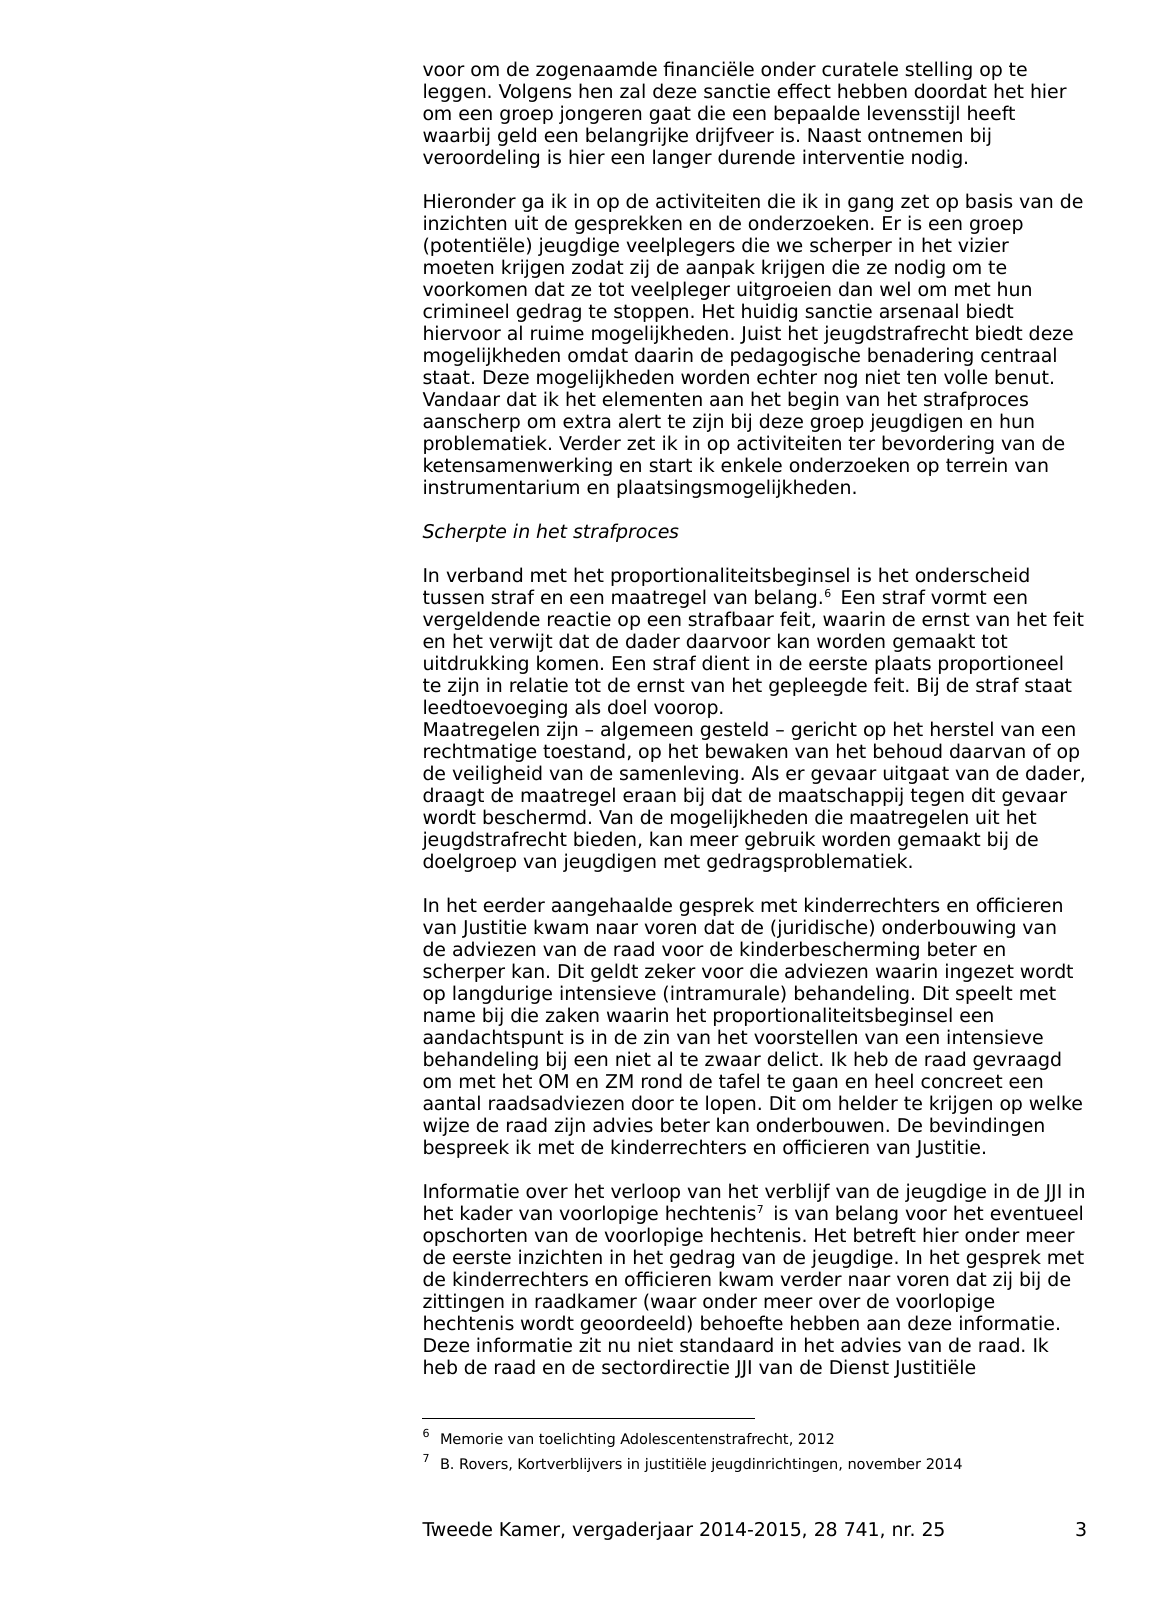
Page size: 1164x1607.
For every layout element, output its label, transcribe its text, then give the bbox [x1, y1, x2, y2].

text B. Rovers, Kortverblijvers in justitiële jeugdinrichtingen, november 2014 [422, 1452, 1087, 1474]
text Memorie van toelichting Adolescentenstrafrecht, 2012 [422, 1427, 1087, 1449]
text Maatregelen zijn – algemeen gesteld – gericht op het herstel van een rechtmatige toestand, op het bewaken van het behoud daarvan of op de veiligheid van de samenleving. Als er gevaar uitgaat van de dader, draagt de maatregel eraan bij dat de maatschappij tegen dit gevaar wordt beschermd. Van de mogelijkheden die maatregelen uit het jeugdstrafrecht bieden, kan meer gebruik worden gemaakt bij de doelgroep van jeugdigen met gedragsproblematiek. [422, 719, 1087, 873]
text In het eerder aangehaalde gesprek met kinderrechters en officieren van Justitie kwam naar voren dat de (juridische) onderbouwing van de adviezen van de raad voor de kinderbescherming beter en scherper kan. Dit geldt zeker voor die adviezen waarin ingezet wordt op langdurige intensieve (intramurale) behandeling. Dit speelt met name bij die zaken waarin het proportionaliteitsbeginsel een aandachtspunt is in de zin van het voorstellen van een intensieve behandeling bij een niet al te zwaar delict. Ik heb de raad gevraagd om met het OM en ZM rond de tafel te gaan en heel concreet een aantal raadsadviezen door te lopen. Dit om helder te krijgen op welke wijze de raad zijn advies beter kan onderbouwen. De bevindingen bespreek ik met de kinderrechters en officieren van Justitie. [422, 895, 1087, 1159]
text voor om de zogenaamde financiële onder curatele stelling op te leggen. Volgens hen zal deze sanctie effect hebben doordat het hier om een groep jongeren gaat die een bepaalde levensstijl heeft waarbij geld een belangrijke drijfveer is. Naast ontnemen bij veroordeling is hier een langer durende interventie nodig. [422, 59, 1087, 169]
subtitle Scherpte in het strafproces [422, 521, 1087, 543]
text In verband met het proportionaliteitsbeginsel is het onderscheid tussen straf en een maatregel van belang. Een straf vormt een vergeldende reactie op een strafbaar feit, waarin de ernst van het feit en het verwijt dat de dader daarvoor kan worden gemaakt tot uitdrukking komen. Een straf dient in de eerste plaats proportioneel te zijn in relatie tot de ernst van het gepleegde feit. Bij de straf staat leedtoevoeging als doel voorop. [422, 565, 1087, 719]
text Informatie over het verloop van het verblijf van de jeugdige in de JJI in het kader van voorlopige hechtenis is van belang voor het eventueel opschorten van de voorlopige hechtenis. Het betreft hier onder meer de eerste inzichten in het gedrag van de jeugdige. In het gesprek met de kinderrechters en officieren kwam verder naar voren dat zij bij de zittingen in raadkamer (waar onder meer over de voorlopige hechtenis wordt geoordeeld) behoefte hebben aan deze informatie. Deze informatie zit nu niet standaard in het advies van de raad. Ik heb de raad en de sectordirectie JJI van de Dienst Justitiële [422, 1181, 1087, 1379]
text Hieronder ga ik in op de activiteiten die ik in gang zet op basis van de inzichten uit de gesprekken en de onderzoeken. Er is een groep (potentiële) jeugdige veelplegers die we scherper in het vizier moeten krijgen zodat zij de aanpak krijgen die ze nodig om te voorkomen dat ze tot veelpleger uitgroeien dan wel om met hun crimineel gedrag te stoppen. Het huidig sanctie arsenaal biedt hiervoor al ruime mogelijkheden. Juist het jeugdstrafrecht biedt deze mogelijkheden omdat daarin de pedagogische benadering centraal staat. Deze mogelijkheden worden echter nog niet ten volle benut. Vandaar dat ik het elementen aan het begin van het strafproces aanscherp om extra alert te zijn bij deze groep jeugdigen en hun problematiek. Verder zet ik in op activiteiten ter bevordering van de ketensamenwerking en start ik enkele onderzoeken op terrein van instrumentarium en plaatsingsmogelijkheden. [422, 191, 1087, 499]
